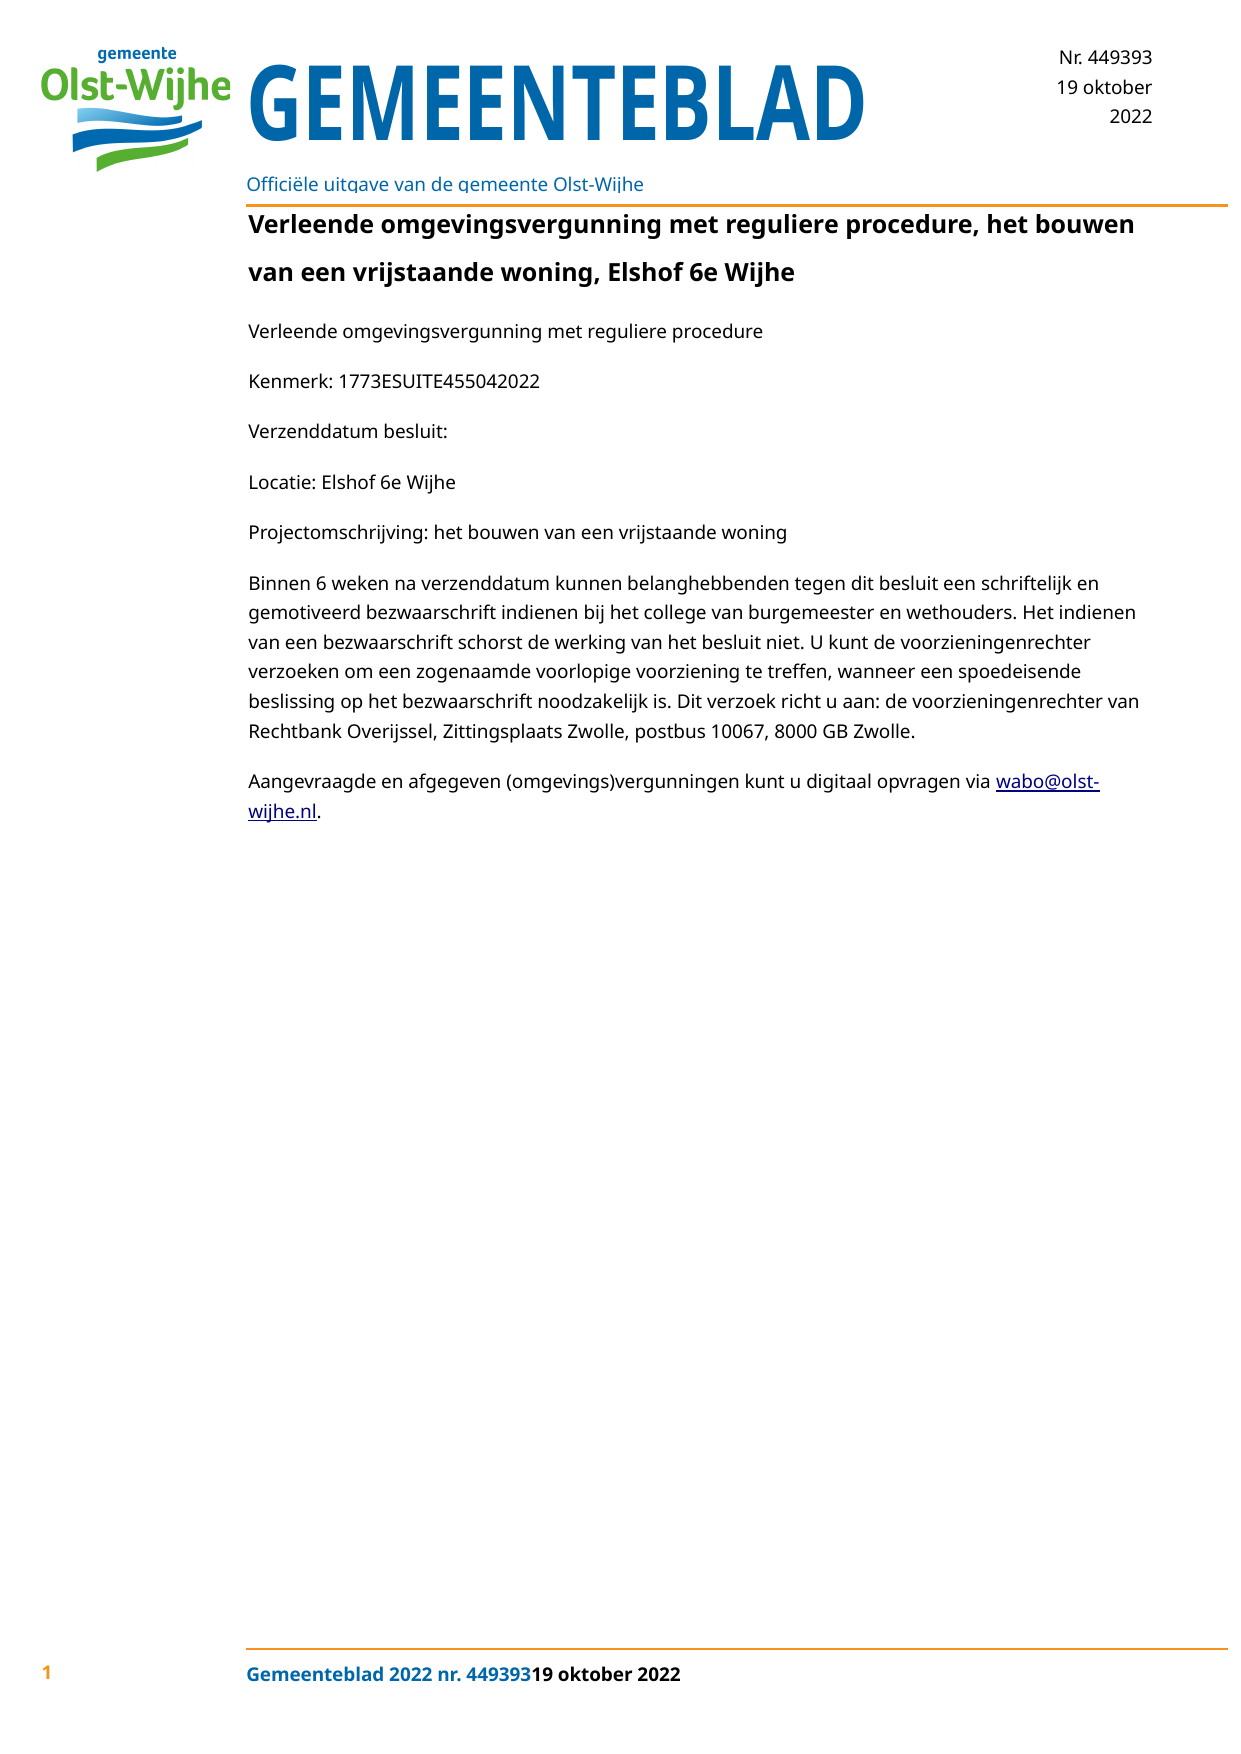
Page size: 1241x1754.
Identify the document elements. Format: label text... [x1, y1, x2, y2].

text Locatie: Elshof 6e Wijhe [248, 469, 1152, 495]
text Aangevraagde en afgegeven (omgevings)vergunningen kunt u digitaal opvragen via wabo@olst-wijhe.nl. [248, 768, 1152, 824]
text Kenmerk: 1773ESUITE455042022 [248, 368, 1152, 394]
text Verzenddatum besluit: [248, 419, 1152, 444]
text Verleende omgevingsvergunning met reguliere procedure, het bouwen van een vrijstaande woning, Elshof 6e Wijhe [248, 207, 1152, 288]
text Projectomschrijving: het bouwen van een vrijstaande woning [248, 519, 1152, 545]
picture [41, 47, 231, 172]
text Binnen 6 weken na verzenddatum kunnen belanghebbenden tegen dit besluit een schriftelijk en gemotiveerd bezwaarschrift indienen bij het college van burgemeester en wethouders. Het indienen van een bezwaarschrift schorst de werking van het besluit niet. U kunt de voorzieningenrechter verzoeken om een zogenaamde voorlopige voorziening te treffen, wanneer een spoedeisende beslissing op het bezwaarschrift noodzakelijk is. Dit verzoek richt u aan: de voorzieningenrechter van Rechtbank Overijssel, Zittingsplaats Zwolle, postbus 10067, 8000 GB Zwolle. [248, 570, 1152, 744]
text Verleende omgevingsvergunning met reguliere procedure [248, 318, 1152, 344]
